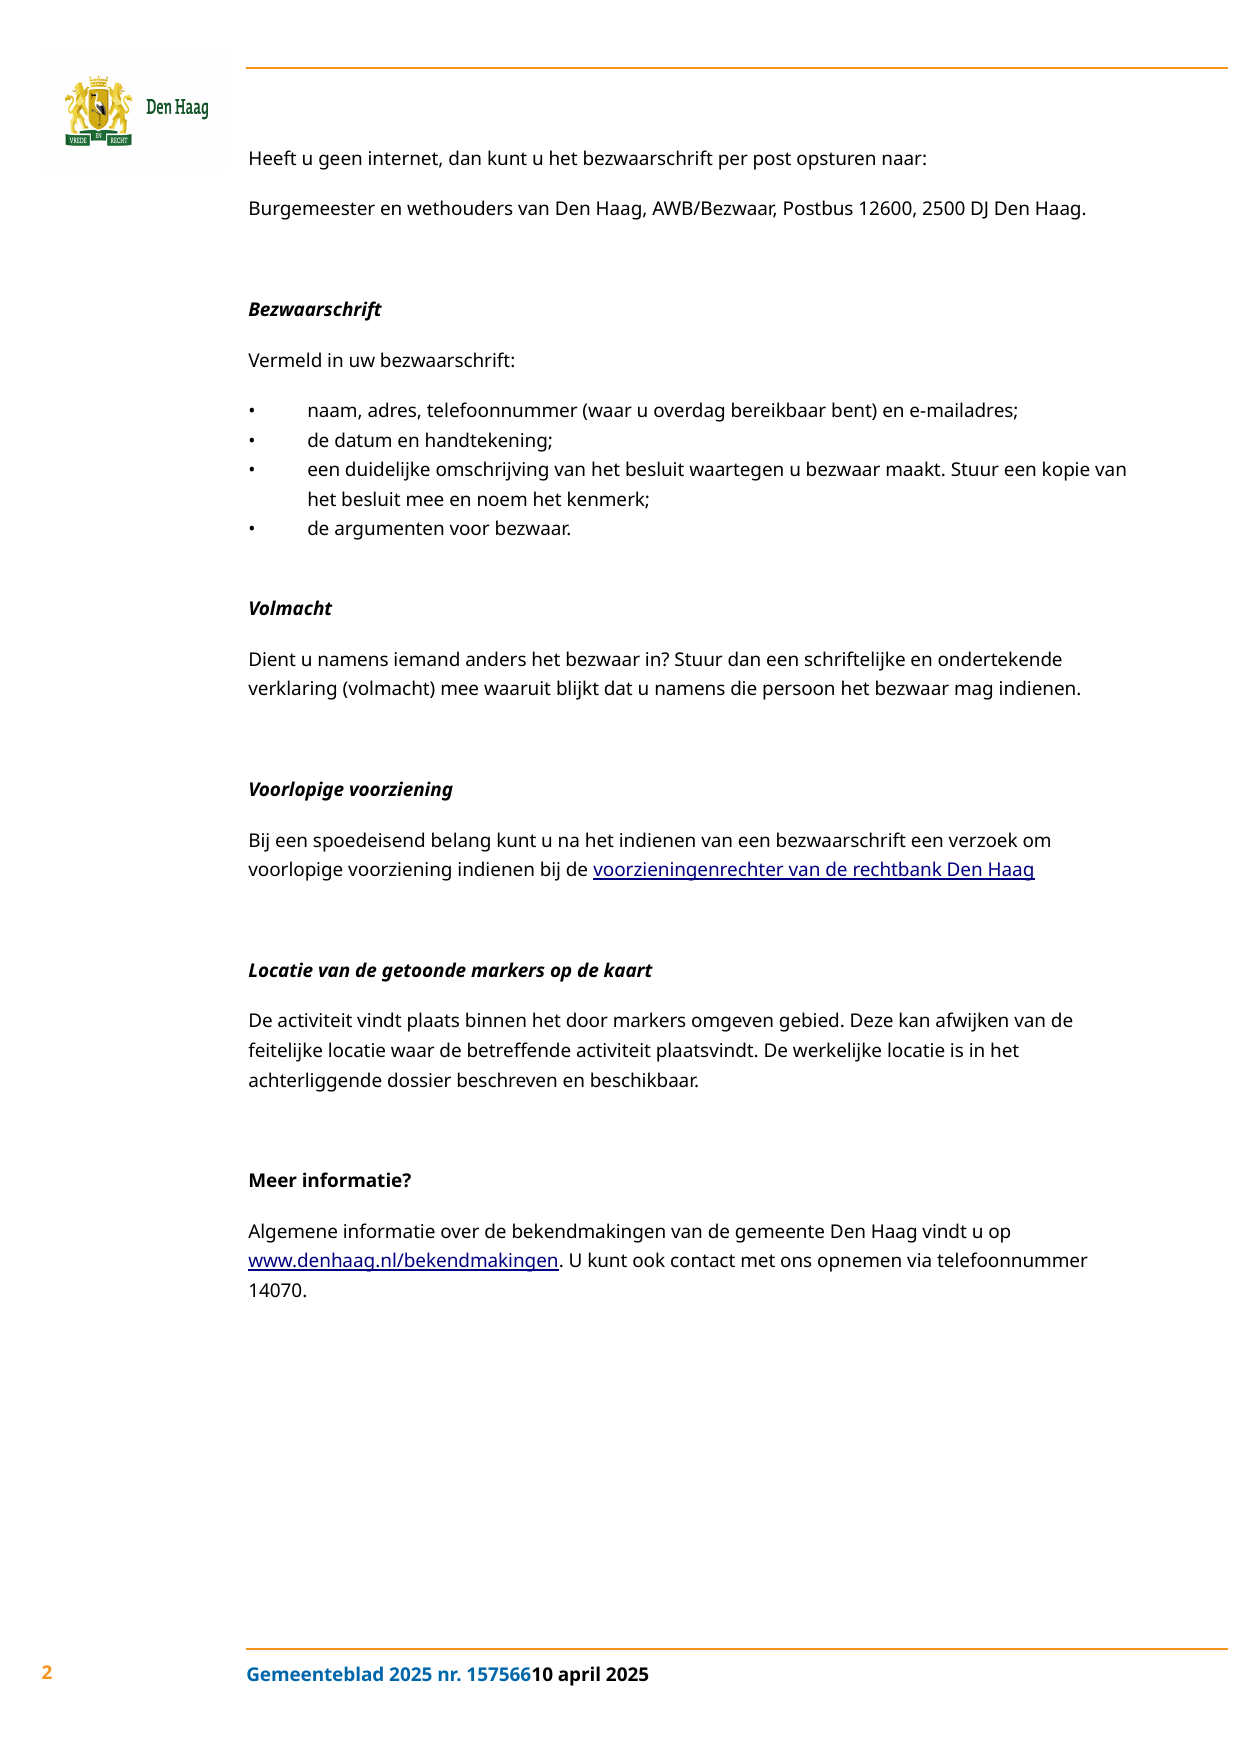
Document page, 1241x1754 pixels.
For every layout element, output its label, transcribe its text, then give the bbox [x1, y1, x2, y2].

list de argumenten voor bezwaar. [248, 516, 1152, 541]
text Algemene informatie over de bekendmakingen van de gemeente Den Haag vindt u op www.denhaag.nl/bekendmakingen. U kunt ook contact met ons opnemen via telefoonnummer 14070. [248, 1218, 1152, 1303]
text Burgemeester en wethouders van Den Haag, AWB/Bezwaar, Postbus 12600, 2500 DJ Den Haag. [248, 196, 1152, 221]
text Heeft u geen internet, dan kunt u het bezwaarschrift per post opsturen naar: [248, 145, 1152, 171]
text Bij een spoedeisend belang kunt u na het indienen van een bezwaarschrift een verzoek om voorlopige voorziening indienen bij de voorzieningenrechter van de rechtbank Den Haag [248, 827, 1152, 882]
text Volmacht [248, 596, 1152, 621]
text Meer informatie? [248, 1168, 1152, 1193]
picture [41, 47, 231, 172]
text Vermeld in uw bezwaarschrift: [248, 347, 1152, 373]
text Locatie van de getoonde markers op de kaart [248, 957, 1152, 983]
list een duidelijke omschrijving van het besluit waartegen u bezwaar maakt. Stuur een kopie van het besluit mee en noem het kenmerk; [248, 456, 1152, 512]
text Bezwaarschrift [248, 296, 1152, 322]
text Dient u namens iemand anders het bezwaar in? Stuur dan een schriftelijke en ondertekende verklaring (volmacht) mee waaruit blijkt dat u namens die persoon het bezwaar mag indienen. [248, 646, 1152, 701]
text De activiteit vindt plaats binnen het door markers omgeven gebied. Deze kan afwijken van de feitelijke locatie waar de betreffende activiteit plaatsvindt. De werkelijke locatie is in het achterliggende dossier beschreven en beschikbaar. [248, 1008, 1152, 1093]
list de datum en handtekening; [248, 427, 1152, 453]
text Voorlopige voorziening [248, 776, 1152, 802]
list naam, adres, telefoonnummer (waar u overdag bereikbaar bent) en e-mailadres; [248, 397, 1152, 423]
